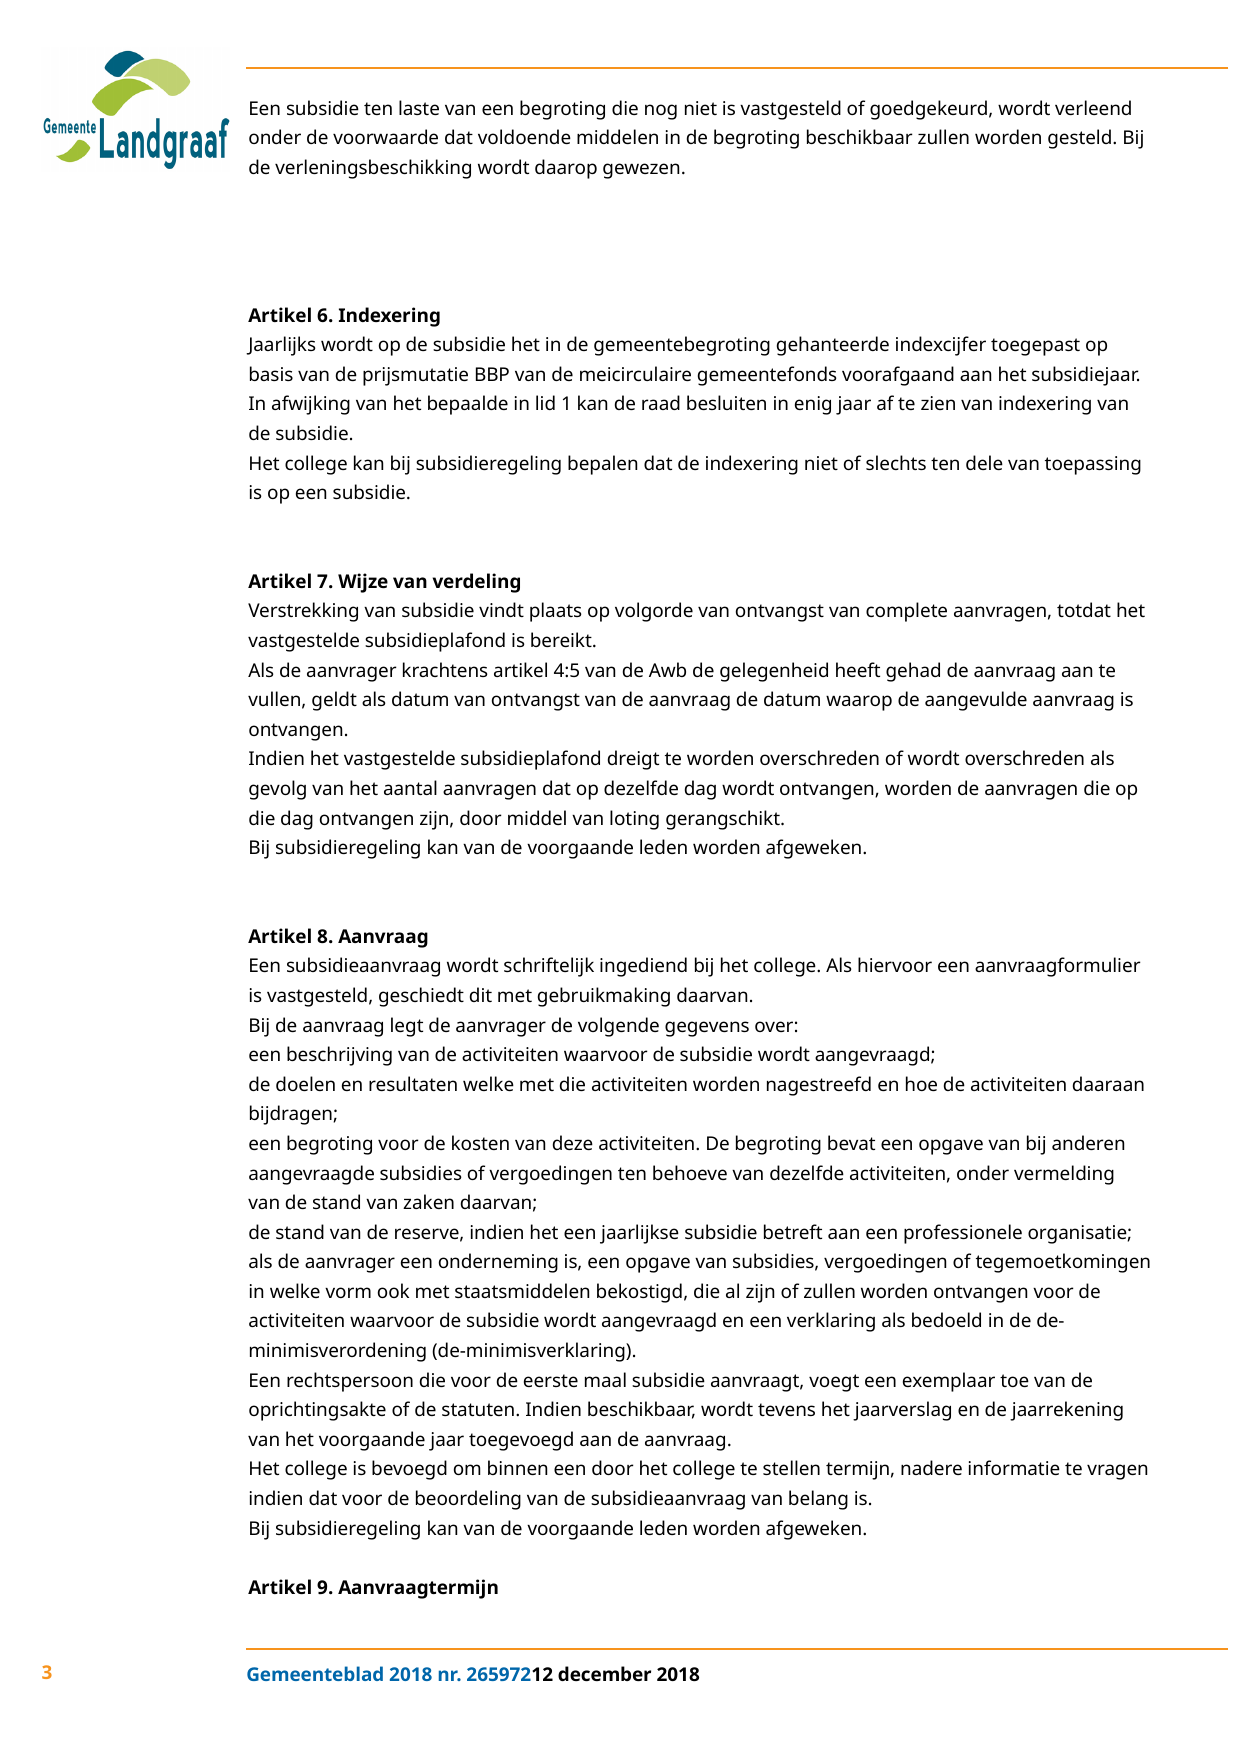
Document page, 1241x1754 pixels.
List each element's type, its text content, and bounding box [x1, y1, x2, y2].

text Een subsidieaanvraag wordt schriftelijk ingediend bij het college. Als hiervoor een aanvraagformulier is vastgesteld, geschiedt dit met gebruikmaking daarvan. [248, 953, 1152, 1008]
text een begroting voor de kosten van deze activiteiten. De begroting bevat een opgave van bij anderen aangevraagde subsidies of vergoedingen ten behoeve van dezelfde activiteiten, onder vermelding van de stand van zaken daarvan; [248, 1130, 1152, 1215]
picture [41, 47, 231, 172]
text de doelen en resultaten welke met die activiteiten worden nagestreefd en hoe de activiteiten daaraan bijdragen; [248, 1071, 1152, 1126]
text als de aanvrager een onderneming is, een opgave van subsidies, vergoedingen of tegemoetkomingen in welke vorm ook met staatsmiddelen bekostigd, die al zijn of zullen worden ontvangen voor de activiteiten waarvoor de subsidie wordt aangevraagd en een verklaring als bedoeld in de de-minimisverordening (de-minimisverklaring). [248, 1248, 1152, 1363]
text Het college is bevoegd om binnen een door het college te stellen termijn, nadere informatie te vragen indien dat voor de beoordeling van de subsidieaanvraag van belang is. [248, 1456, 1152, 1511]
text Artikel 7. Wijze van verdeling [248, 568, 1152, 594]
text Het college kan bij subsidieregeling bepalen dat de indexering niet of slechts ten dele van toepassing is op een subsidie. [248, 450, 1152, 505]
text Bij de aanvraag legt de aanvrager de volgende gegevens over: [248, 1012, 1152, 1038]
text Artikel 9. Aanvraagtermijn [248, 1574, 1152, 1600]
text Een rechtspersoon die voor de eerste maal subsidie aanvraagt, voegt een exemplaar toe van de oprichtingsakte of de statuten. Indien beschikbaar, wordt tevens het jaarverslag en de jaarrekening van het voorgaande jaar toegevoegd aan de aanvraag. [248, 1367, 1152, 1452]
text een beschrijving van de activiteiten waarvoor de subsidie wordt aangevraagd; [248, 1041, 1152, 1067]
text Bij subsidieregeling kan van de voorgaande leden worden afgeweken. [248, 1515, 1152, 1541]
text Jaarlijks wordt op de subsidie het in de gemeentebegroting gehanteerde indexcijfer toegepast op basis van de prijsmutatie BBP van de meicirculaire gemeentefonds voorafgaand aan het subsidiejaar. [248, 331, 1152, 387]
text Als de aanvrager krachtens artikel 4:5 van de Awb de gelegenheid heeft gehad de aanvraag aan te vullen, geldt als datum van ontvangst van de aanvraag de datum waarop de aangevulde aanvraag is ontvangen. [248, 657, 1152, 742]
text de stand van de reserve, indien het een jaarlijkse subsidie betreft aan een professionele organisatie; [248, 1219, 1152, 1245]
text In afwijking van het bepaalde in lid 1 kan de raad besluiten in enig jaar af te zien van indexering van de subsidie. [248, 391, 1152, 446]
text Verstrekking van subsidie vindt plaats op volgorde van ontvangst van complete aanvragen, totdat het vastgestelde subsidieplafond is bereikt. [248, 598, 1152, 653]
text Artikel 8. Aanvraag [248, 923, 1152, 949]
text Een subsidie ten laste van een begroting die nog niet is vastgesteld of goedgekeurd, wordt verleend onder de voorwaarde dat voldoende middelen in de begroting beschikbaar zullen worden gesteld. Bij de verleningsbeschikking wordt daarop gewezen. [248, 95, 1152, 180]
text Artikel 6. Indexering [248, 302, 1152, 328]
text Bij subsidieregeling kan van de voorgaande leden worden afgeweken. [248, 834, 1152, 860]
text Indien het vastgestelde subsidieplafond dreigt te worden overschreden of wordt overschreden als gevolg van het aantal aanvragen dat op dezelfde dag wordt ontvangen, worden de aanvragen die op die dag ontvangen zijn, door middel van loting gerangschikt. [248, 746, 1152, 831]
